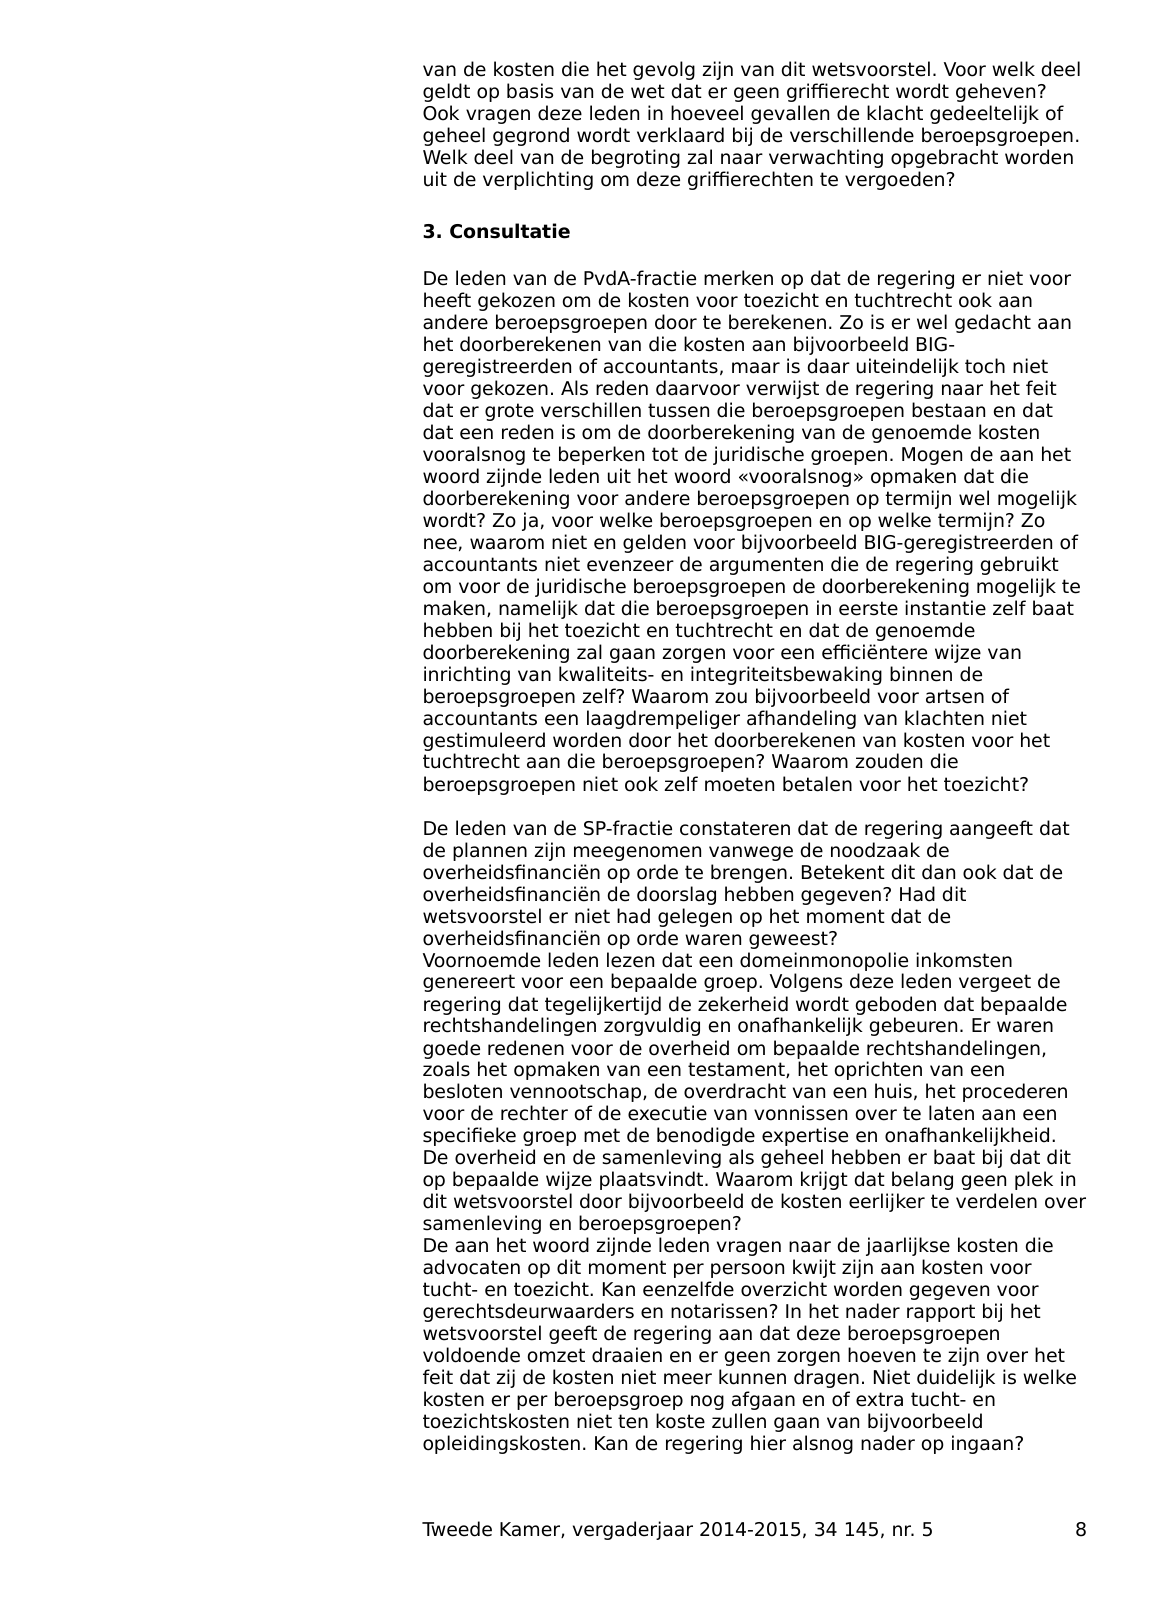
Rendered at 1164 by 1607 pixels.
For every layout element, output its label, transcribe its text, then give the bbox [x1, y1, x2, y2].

subtitle 3. Consultatie [422, 221, 1087, 243]
text De aan het woord zijnde leden vragen naar de jaarlijkse kosten die advocaten op dit moment per persoon kwijt zijn aan kosten voor tucht- en toezicht. Kan eenzelfde overzicht worden gegeven voor gerechtsdeurwaarders en notarissen? In het nader rapport bij het wetsvoorstel geeft de regering aan dat deze beroepsgroepen voldoende omzet draaien en er geen zorgen hoeven te zijn over het feit dat zij de kosten niet meer kunnen dragen. Niet duidelijk is welke kosten er per beroepsgroep nog afgaan en of extra tucht- en toezichtskosten niet ten koste zullen gaan van bijvoorbeeld opleidingskosten. Kan de regering hier alsnog nader op ingaan? [422, 1235, 1087, 1455]
text Voornoemde leden lezen dat een domeinmonopolie inkomsten genereert voor een bepaalde groep. Volgens deze leden vergeet de regering dat tegelijkertijd de zekerheid wordt geboden dat bepaalde rechtshandelingen zorgvuldig en onafhankelijk gebeuren. Er waren goede redenen voor de overheid om bepaalde rechtshandelingen, zoals het opmaken van een testament, het oprichten van een besloten vennootschap, de overdracht van een huis, het procederen voor de rechter of de executie van vonnissen over te laten aan een specifieke groep met de benodigde expertise en onafhankelijkheid. De overheid en de samenleving als geheel hebben er baat bij dat dit op bepaalde wijze plaatsvindt. Waarom krijgt dat belang geen plek in dit wetsvoorstel door bijvoorbeeld de kosten eerlijker te verdelen over samenleving en beroepsgroepen? [422, 949, 1087, 1235]
text van de kosten die het gevolg zijn van dit wetsvoorstel. Voor welk deel geldt op basis van de wet dat er geen griffierecht wordt geheven? Ook vragen deze leden in hoeveel gevallen de klacht gedeeltelijk of geheel gegrond wordt verklaard bij de verschillende beroepsgroepen. Welk deel van de begroting zal naar verwachting opgebracht worden uit de verplichting om deze griffierechten te vergoeden? [422, 59, 1087, 191]
text De leden van de PvdA-fractie merken op dat de regering er niet voor heeft gekozen om de kosten voor toezicht en tuchtrecht ook aan andere beroepsgroepen door te berekenen. Zo is er wel gedacht aan het doorberekenen van die kosten aan bijvoorbeeld BIG-geregistreerden of accountants, maar is daar uiteindelijk toch niet voor gekozen. Als reden daarvoor verwijst de regering naar het feit dat er grote verschillen tussen die beroepsgroepen bestaan en dat dat een reden is om de doorberekening van de genoemde kosten vooralsnog te beperken tot de juridische groepen. Mogen de aan het woord zijnde leden uit het woord «vooralsnog» opmaken dat die doorberekening voor andere beroepsgroepen op termijn wel mogelijk wordt? Zo ja, voor welke beroepsgroepen en op welke termijn? Zo nee, waarom niet en gelden voor bijvoorbeeld BIG-geregistreerden of accountants niet evenzeer de argumenten die de regering gebruikt om voor de juridische beroepsgroepen de doorberekening mogelijk te maken, namelijk dat die beroepsgroepen in eerste instantie zelf baat hebben bij het toezicht en tuchtrecht en dat de genoemde doorberekening zal gaan zorgen voor een efficiëntere wijze van inrichting van kwaliteits- en integriteitsbewaking binnen de beroepsgroepen zelf? Waarom zou bijvoorbeeld voor artsen of accountants een laagdrempeliger afhandeling van klachten niet gestimuleerd worden door het doorberekenen van kosten voor het tuchtrecht aan die beroepsgroepen? Waarom zouden die beroepsgroepen niet ook zelf moeten betalen voor het toezicht? [422, 268, 1087, 795]
text De leden van de SP-fractie constateren dat de regering aangeeft dat de plannen zijn meegenomen vanwege de noodzaak de overheidsfinanciën op orde te brengen. Betekent dit dan ook dat de overheidsfinanciën de doorslag hebben gegeven? Had dit wetsvoorstel er niet had gelegen op het moment dat de overheidsfinanciën op orde waren geweest? [422, 818, 1087, 949]
